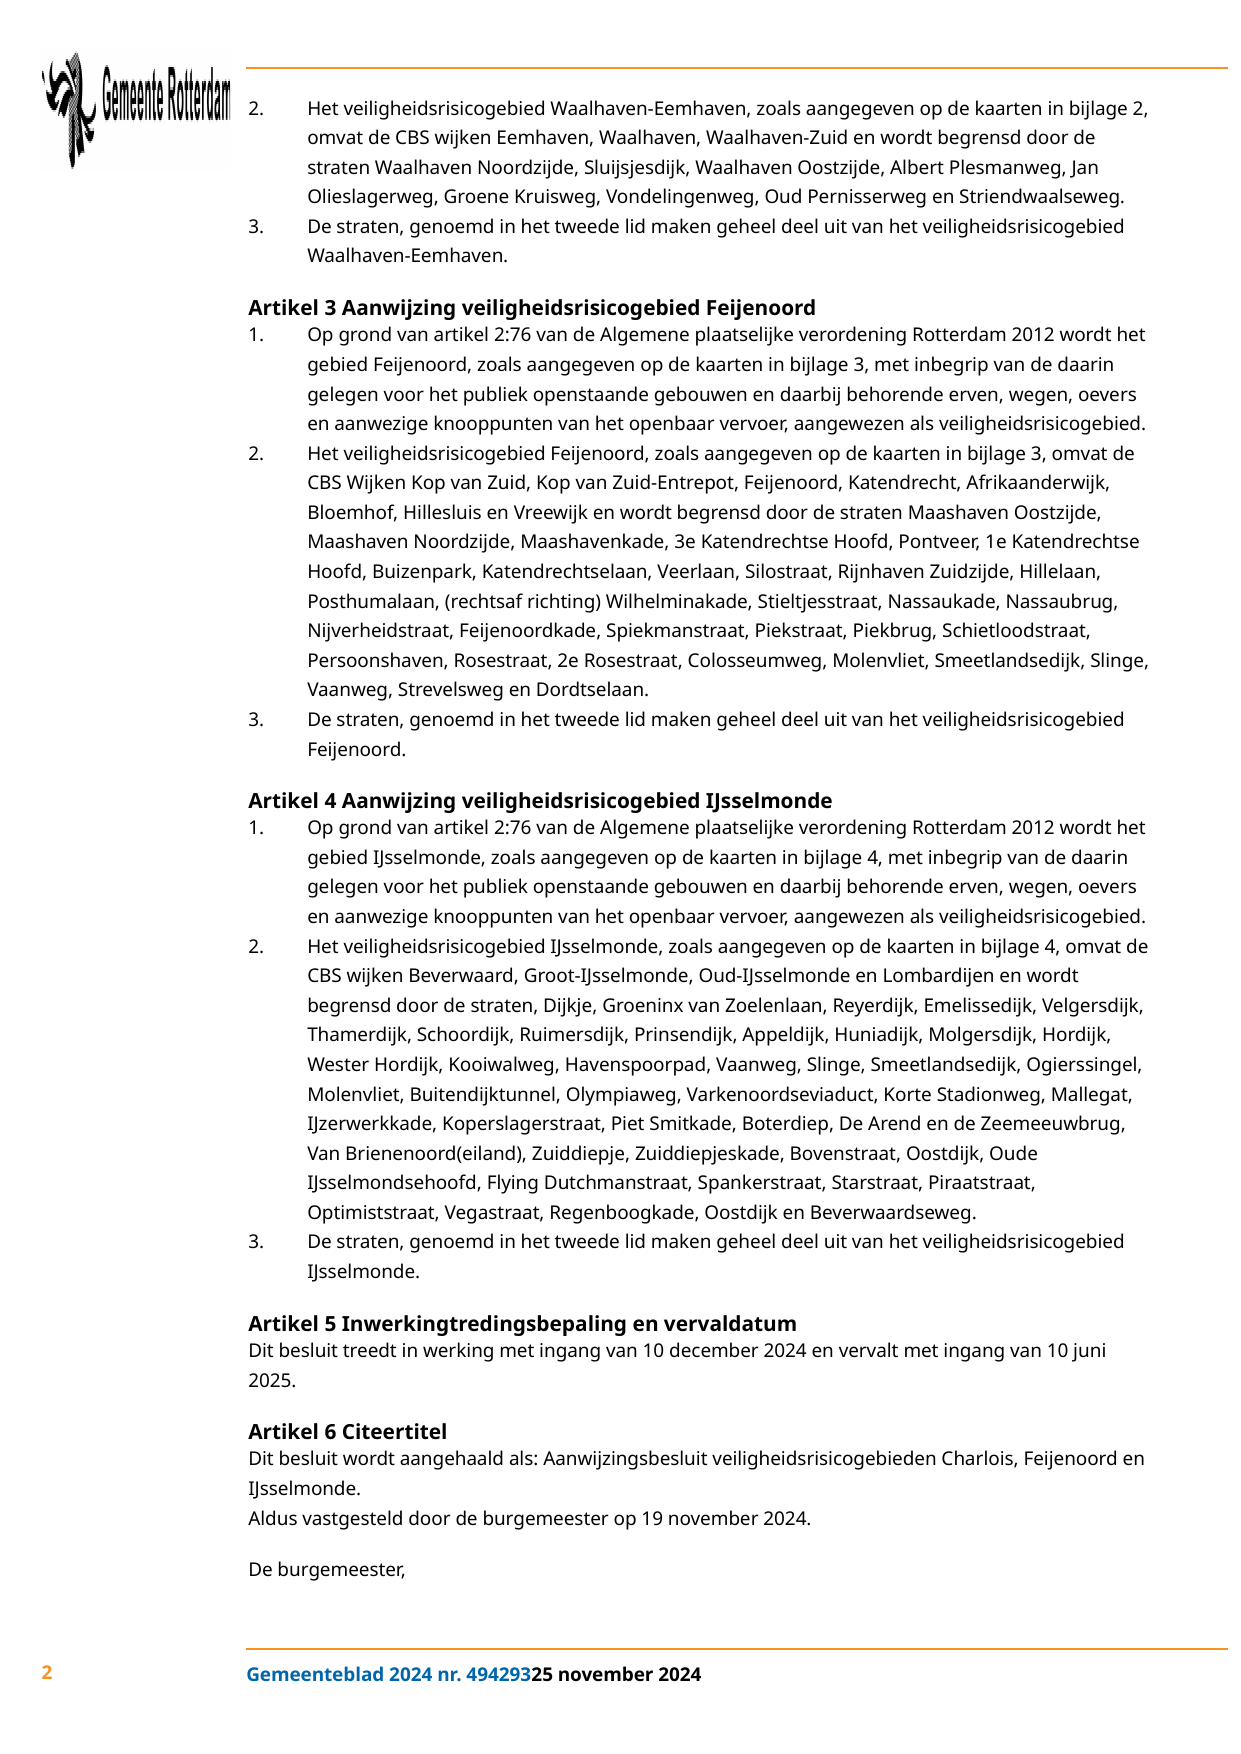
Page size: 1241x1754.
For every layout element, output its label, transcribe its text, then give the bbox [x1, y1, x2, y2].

picture [41, 47, 231, 172]
list Op grond van artikel 2:76 van de Algemene plaatselijke verordening Rotterdam 2012 wordt het gebied IJsselmonde, zoals aangegeven op de kaarten in bijlage 4, met inbegrip van de daarin gelegen voor het publiek openstaande gebouwen en daarbij behorende erven, wegen, oevers en aanwezige knooppunten van het openbaar vervoer, aangewezen als veiligheidsrisicogebied. [248, 814, 1152, 929]
list Op grond van artikel 2:76 van de Algemene plaatselijke verordening Rotterdam 2012 wordt het gebied Feijenoord, zoals aangegeven op de kaarten in bijlage 3, met inbegrip van de daarin gelegen voor het publiek openstaande gebouwen en daarbij behorende erven, wegen, oevers en aanwezige knooppunten van het openbaar vervoer, aangewezen als veiligheidsrisicogebied. [248, 322, 1152, 436]
text Artikel 6 Citeertitel [248, 1417, 1152, 1446]
list Het veiligheidsrisicogebied Feijenoord, zoals aangegeven op de kaarten in bijlage 3, omvat de CBS Wijken Kop van Zuid, Kop van Zuid-Entrepot, Feijenoord, Katendrecht, Afrikaanderwijk, Bloemhof, Hillesluis en Vreewijk en wordt begrensd door de straten Maashaven Oostzijde, Maashaven Noordzijde, Maashavenkade, 3e Katendrechtse Hoofd, Pontveer, 1e Katendrechtse Hoofd, Buizenpark, Katendrechtselaan, Veerlaan, Silostraat, Rijnhaven Zuidzijde, Hillelaan, Posthumalaan, (rechtsaf richting) Wilhelminakade, Stieltjesstraat, Nassaukade, Nassaubrug, Nijverheidstraat, Feijenoordkade, Spiekmanstraat, Piekstraat, Piekbrug, Schietloodstraat, Persoonshaven, Rosestraat, 2e Rosestraat, Colosseumweg, Molenvliet, Smeetlandsedijk, Slinge, Vaanweg, Strevelsweg en Dordtselaan. [248, 440, 1152, 702]
list De straten, genoemd in het tweede lid maken geheel deel uit van het veiligheidsrisicogebied Waalhaven-Eemhaven. [248, 213, 1152, 268]
text De burgemeester, [248, 1556, 1152, 1582]
text Artikel 3 Aanwijzing veiligheidsrisicogebied Feijenoord [248, 293, 1152, 322]
text Aldus vastgesteld door de burgemeester op 19 november 2024. [248, 1505, 1152, 1531]
text Artikel 4 Aanwijzing veiligheidsrisicogebied IJsselmonde [248, 786, 1152, 814]
list Het veiligheidsrisicogebied Waalhaven-Eemhaven, zoals aangegeven op de kaarten in bijlage 2, omvat de CBS wijken Eemhaven, Waalhaven, Waalhaven-Zuid en wordt begrensd door de straten Waalhaven Noordzijde, Sluijsjesdijk, Waalhaven Oostzijde, Albert Plesmanweg, Jan Olieslagerweg, Groene Kruisweg, Vondelingenweg, Oud Pernisserweg en Striendwaalseweg. [248, 95, 1152, 209]
text Dit besluit wordt aangehaald als: Aanwijzingsbesluit veiligheidsrisicogebieden Charlois, Feijenoord en IJsselmonde. [248, 1446, 1152, 1501]
list De straten, genoemd in het tweede lid maken geheel deel uit van het veiligheidsrisicogebied IJsselmonde. [248, 1229, 1152, 1284]
list De straten, genoemd in het tweede lid maken geheel deel uit van het veiligheidsrisicogebied Feijenoord. [248, 706, 1152, 761]
list Het veiligheidsrisicogebied IJsselmonde, zoals aangegeven op de kaarten in bijlage 4, omvat de CBS wijken Beverwaard, Groot-IJsselmonde, Oud-IJsselmonde en Lombardijen en wordt begrensd door de straten, Dijkje, Groeninx van Zoelenlaan, Reyerdijk, Emelissedijk, Velgersdijk, Thamerdijk, Schoordijk, Ruimersdijk, Prinsendijk, Appeldijk, Huniadijk, Molgersdijk, Hordijk, Wester Hordijk, Kooiwalweg, Havenspoorpad, Vaanweg, Slinge, Smeetlandsedijk, Ogierssingel, Molenvliet, Buitendijktunnel, Olympiaweg, Varkenoordseviaduct, Korte Stadionweg, Mallegat, IJzerwerkkade, Koperslagerstraat, Piet Smitkade, Boterdiep, De Arend en de Zeemeeuwbrug, Van Brienenoord(eiland), Zuiddiepje, Zuiddiepjeskade, Bovenstraat, Oostdijk, Oude IJsselmondsehoofd, Flying Dutchmanstraat, Spankerstraat, Starstraat, Piraatstraat, Optimiststraat, Vegastraat, Regenboogkade, Oostdijk en Beverwaardseweg. [248, 933, 1152, 1225]
text Artikel 5 Inwerkingtredingsbepaling en vervaldatum [248, 1309, 1152, 1337]
text Dit besluit treedt in werking met ingang van 10 december 2024 en vervalt met ingang van 10 juni 2025. [248, 1337, 1152, 1392]
